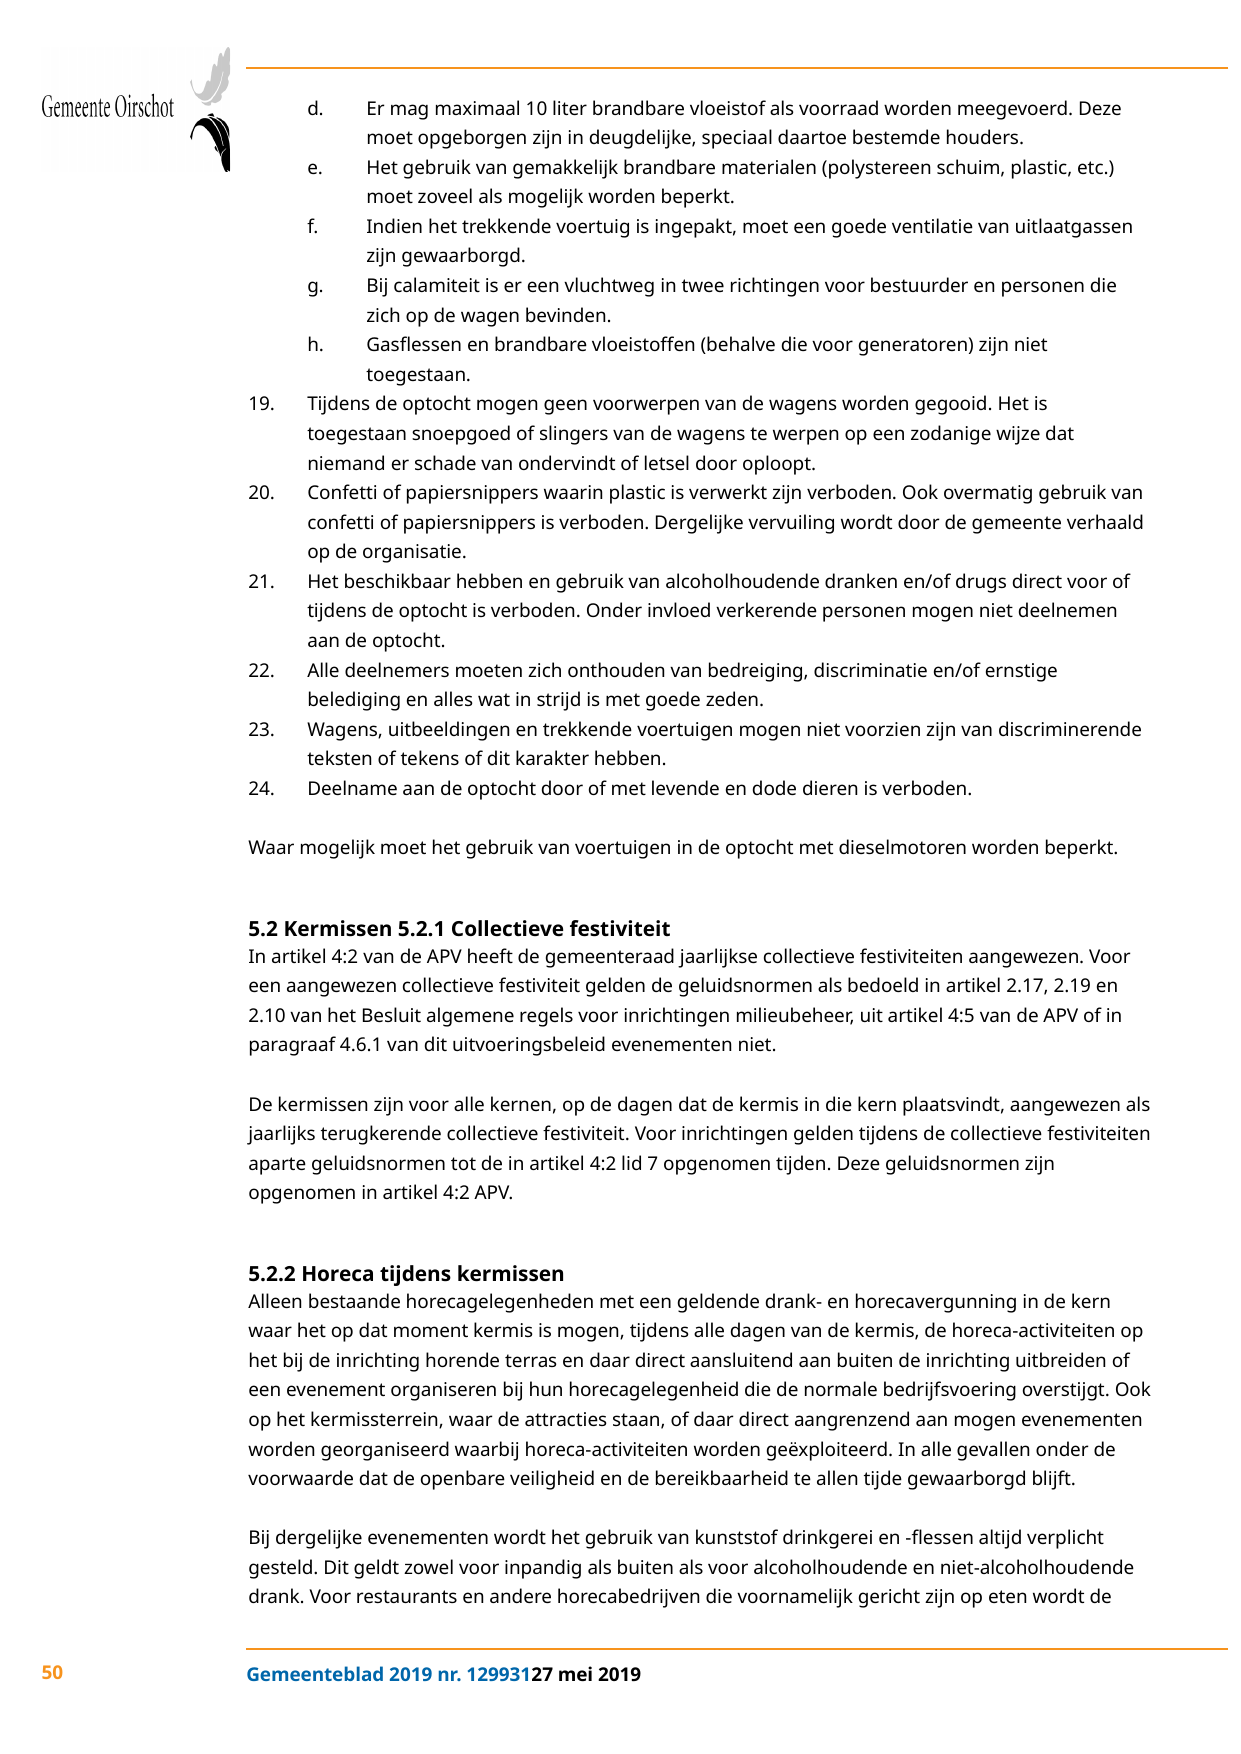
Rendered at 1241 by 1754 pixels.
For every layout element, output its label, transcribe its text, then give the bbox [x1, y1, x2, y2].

text In artikel 4:2 van de APV heeft de gemeenteraad jaarlijkse collectieve festiviteiten aangewezen. Voor een aangewezen collectieve festiviteit gelden de geluidsnormen als bedoeld in artikel 2.17, 2.19 en 2.10 van het Besluit algemene regels voor inrichtingen milieubeheer, uit artikel 4:5 van de APV of in paragraaf 4.6.1 van dit uitvoeringsbeleid evenementen niet. [248, 943, 1152, 1057]
list Wagens, uitbeeldingen en trekkende voertuigen mogen niet voorzien zijn van discriminerende teksten of tekens of dit karakter hebben. [248, 716, 1152, 771]
list Deelname aan de optocht door of met levende en dode dieren is verboden. [248, 775, 1152, 801]
list Indien het trekkende voertuig is ingepakt, moet een goede ventilatie van uitlaatgassen zijn gewaarborgd. [307, 213, 1152, 268]
list Het gebruik van gemakkelijk brandbare materialen (polystereen schuim, plastic, etc.) moet zoveel als mogelijk worden beperkt. [307, 154, 1152, 209]
list Gasflessen en brandbare vloeistoffen (behalve die voor generatoren) zijn niet toegestaan. [307, 331, 1152, 387]
text Bij dergelijke evenementen wordt het gebruik van kunststof drinkgerei en -flessen altijd verplicht gesteld. Dit geldt zowel voor inpandig als buiten als voor alcoholhoudende en niet-alcoholhoudende drank. Voor restaurants en andere horecabedrijven die voornamelijk gericht zijn op eten wordt de [248, 1524, 1152, 1609]
text Waar mogelijk moet het gebruik van voertuigen in de optocht met dieselmotoren worden beperkt. [248, 834, 1152, 860]
list Bij calamiteit is er een vluchtweg in twee richtingen voor bestuurder en personen die zich op de wagen bevinden. [307, 272, 1152, 328]
text 5.2 Kermissen 5.2.1 Collectieve festiviteit [248, 914, 1152, 943]
list Tijdens de optocht mogen geen voorwerpen van de wagens worden gegooid. Het is toegestaan snoepgoed of slingers van de wagens te werpen op een zodanige wijze dat niemand er schade van ondervindt of letsel door oploopt. [248, 391, 1152, 476]
text De kermissen zijn voor alle kernen, op de dagen dat de kermis in die kern plaatsvindt, aangewezen als jaarlijks terugkerende collectieve festiviteit. Voor inrichtingen gelden tijdens de collectieve festiviteiten aparte geluidsnormen tot de in artikel 4:2 lid 7 opgenomen tijden. Deze geluidsnormen zijn opgenomen in artikel 4:2 APV. [248, 1091, 1152, 1205]
list Het beschikbaar hebben en gebruik van alcoholhoudende dranken en/of drugs direct voor of tijdens de optocht is verboden. Onder invloed verkerende personen mogen niet deelnemen aan de optocht. [248, 568, 1152, 653]
list Confetti of papiersnippers waarin plastic is verwerkt zijn verboden. Ook overmatig gebruik van confetti of papiersnippers is verboden. Dergelijke vervuiling wordt door de gemeente verhaald op de organisatie. [248, 479, 1152, 564]
picture [41, 47, 231, 172]
text Alleen bestaande horecagelegenheden met een geldende drank- en horecavergunning in de kern waar het op dat moment kermis is mogen, tijdens alle dagen van de kermis, de horeca-activiteiten op het bij de inrichting horende terras en daar direct aansluitend aan buiten de inrichting uitbreiden of een evenement organiseren bij hun horecagelegenheid die de normale bedrijfsvoering overstijgt. Ook op het kermissterrein, waar de attracties staan, of daar direct aangrenzend aan mogen evenementen worden georganiseerd waarbij horeca-activiteiten worden geëxploiteerd. In alle gevallen onder de voorwaarde dat de openbare veiligheid en de bereikbaarheid te allen tijde gewaarborgd blijft. [248, 1288, 1152, 1491]
list Alle deelnemers moeten zich onthouden van bedreiging, discriminatie en/of ernstige belediging en alles wat in strijd is met goede zeden. [248, 657, 1152, 712]
list Er mag maximaal 10 liter brandbare vloeistof als voorraad worden meegevoerd. Deze moet opgeborgen zijn in deugdelijke, speciaal daartoe bestemde houders. [307, 95, 1152, 150]
text 5.2.2 Horeca tijdens kermissen [248, 1259, 1152, 1288]
